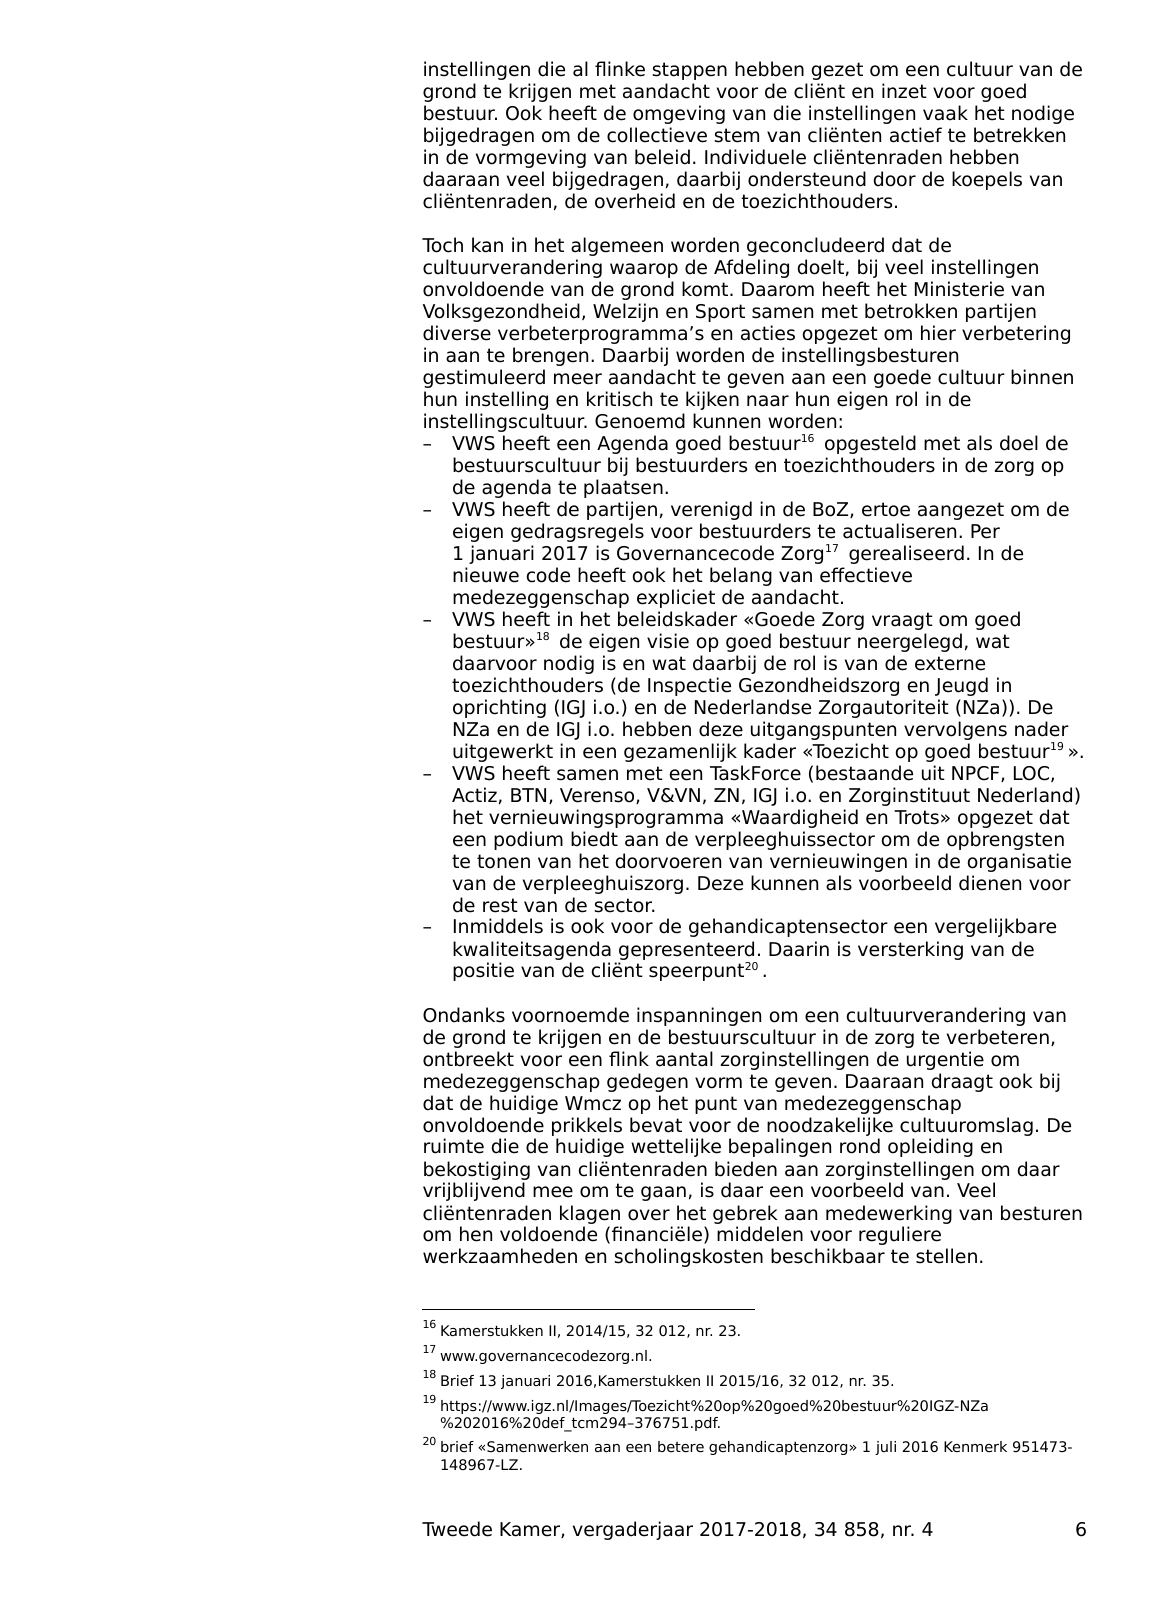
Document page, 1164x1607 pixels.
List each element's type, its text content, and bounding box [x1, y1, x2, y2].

text – VWS heeft samen met een TaskForce (bestaande uit NPCF, LOC, Actiz, BTN, Verenso, V&VN, ZN, IGJ i.o. en Zorginstituut Nederland) het vernieuwingsprogramma «Waardigheid en Trots» opgezet dat een podium biedt aan de verpleeghuissector om de opbrengsten te tonen van het doorvoeren van vernieuwingen in de organisatie van de verpleeghuiszorg. Deze kunnen als voorbeeld dienen voor de rest van de sector. [422, 763, 1087, 916]
text – Inmiddels is ook voor de gehandicaptensector een vergelijkbare kwaliteitsagenda gepresenteerd. Daarin is versterking van de positie van de cliënt speerpunt. [422, 916, 1087, 982]
text www.governancecodezorg.nl. [422, 1343, 1087, 1366]
text https://www.igz.nl/Images/Toezicht%20op%20goed%20bestuur%20IGZ-NZa%202016%20def_tcm294–376751.pdf. [422, 1393, 1087, 1432]
text brief «Samenwerken aan een betere gehandicaptenzorg» 1 juli 2016 Kenmerk 951473-148967-LZ. [422, 1435, 1087, 1474]
text – VWS heeft de partijen, verenigd in de BoZ, ertoe aangezet om de eigen gedragsregels voor bestuurders te actualiseren. Per 1 januari 2017 is Governancecode Zorg gerealiseerd. In de nieuwe code heeft ook het belang van effectieve medezeggenschap expliciet de aandacht. [422, 499, 1087, 609]
text Brief 13 januari 2016,Kamerstukken II 2015/16, 32 012, nr. 35. [422, 1368, 1087, 1391]
text Ondanks voornoemde inspanningen om een cultuurverandering van de grond te krijgen en de bestuurscultuur in de zorg te verbeteren, ontbreekt voor een flink aantal zorginstellingen de urgentie om medezeggenschap gedegen vorm te geven. Daaraan draagt ook bij dat de huidige Wmcz op het punt van medezeggenschap onvoldoende prikkels bevat voor de noodzakelijke cultuuromslag. De ruimte die de huidige wettelijke bepalingen rond opleiding en bekostiging van cliëntenraden bieden aan zorginstellingen om daar vrijblijvend mee om te gaan, is daar een voorbeeld van. Veel cliëntenraden klagen over het gebrek aan medewerking van besturen om hen voldoende (financiële) middelen voor reguliere werkzaamheden en scholingskosten beschikbaar te stellen. [422, 1004, 1087, 1268]
text – VWS heeft in het beleidskader «Goede Zorg vraagt om goed bestuur» de eigen visie op goed bestuur neergelegd, wat daarvoor nodig is en wat daarbij de rol is van de externe toezichthouders (de Inspectie Gezondheidszorg en Jeugd in oprichting (IGJ i.o.) en de Nederlandse Zorgautoriteit (NZa)). De NZa en de IGJ i.o. hebben deze uitgangspunten vervolgens nader uitgewerkt in een gezamenlijk kader «Toezicht op goed bestuur». [422, 609, 1087, 763]
text instellingen die al flinke stappen hebben gezet om een cultuur van de grond te krijgen met aandacht voor de cliënt en inzet voor goed bestuur. Ook heeft de omgeving van die instellingen vaak het nodige bijgedragen om de collectieve stem van cliënten actief te betrekken in de vormgeving van beleid. Individuele cliëntenraden hebben daaraan veel bijgedragen, daarbij ondersteund door de koepels van cliëntenraden, de overheid en de toezichthouders. [422, 59, 1087, 213]
text Toch kan in het algemeen worden geconcludeerd dat de cultuurverandering waarop de Afdeling doelt, bij veel instellingen onvoldoende van de grond komt. Daarom heeft het Ministerie van Volksgezondheid, Welzijn en Sport samen met betrokken partijen diverse verbeterprogramma’s en acties opgezet om hier verbetering in aan te brengen. Daarbij worden de instellingsbesturen gestimuleerd meer aandacht te geven aan een goede cultuur binnen hun instelling en kritisch te kijken naar hun eigen rol in de instellingscultuur. Genoemd kunnen worden: [422, 235, 1087, 433]
text – VWS heeft een Agenda goed bestuur opgesteld met als doel de bestuurscultuur bij bestuurders en toezichthouders in de zorg op de agenda te plaatsen. [422, 433, 1087, 499]
text Kamerstukken II, 2014/15, 32 012, nr. 23. [422, 1318, 1087, 1341]
